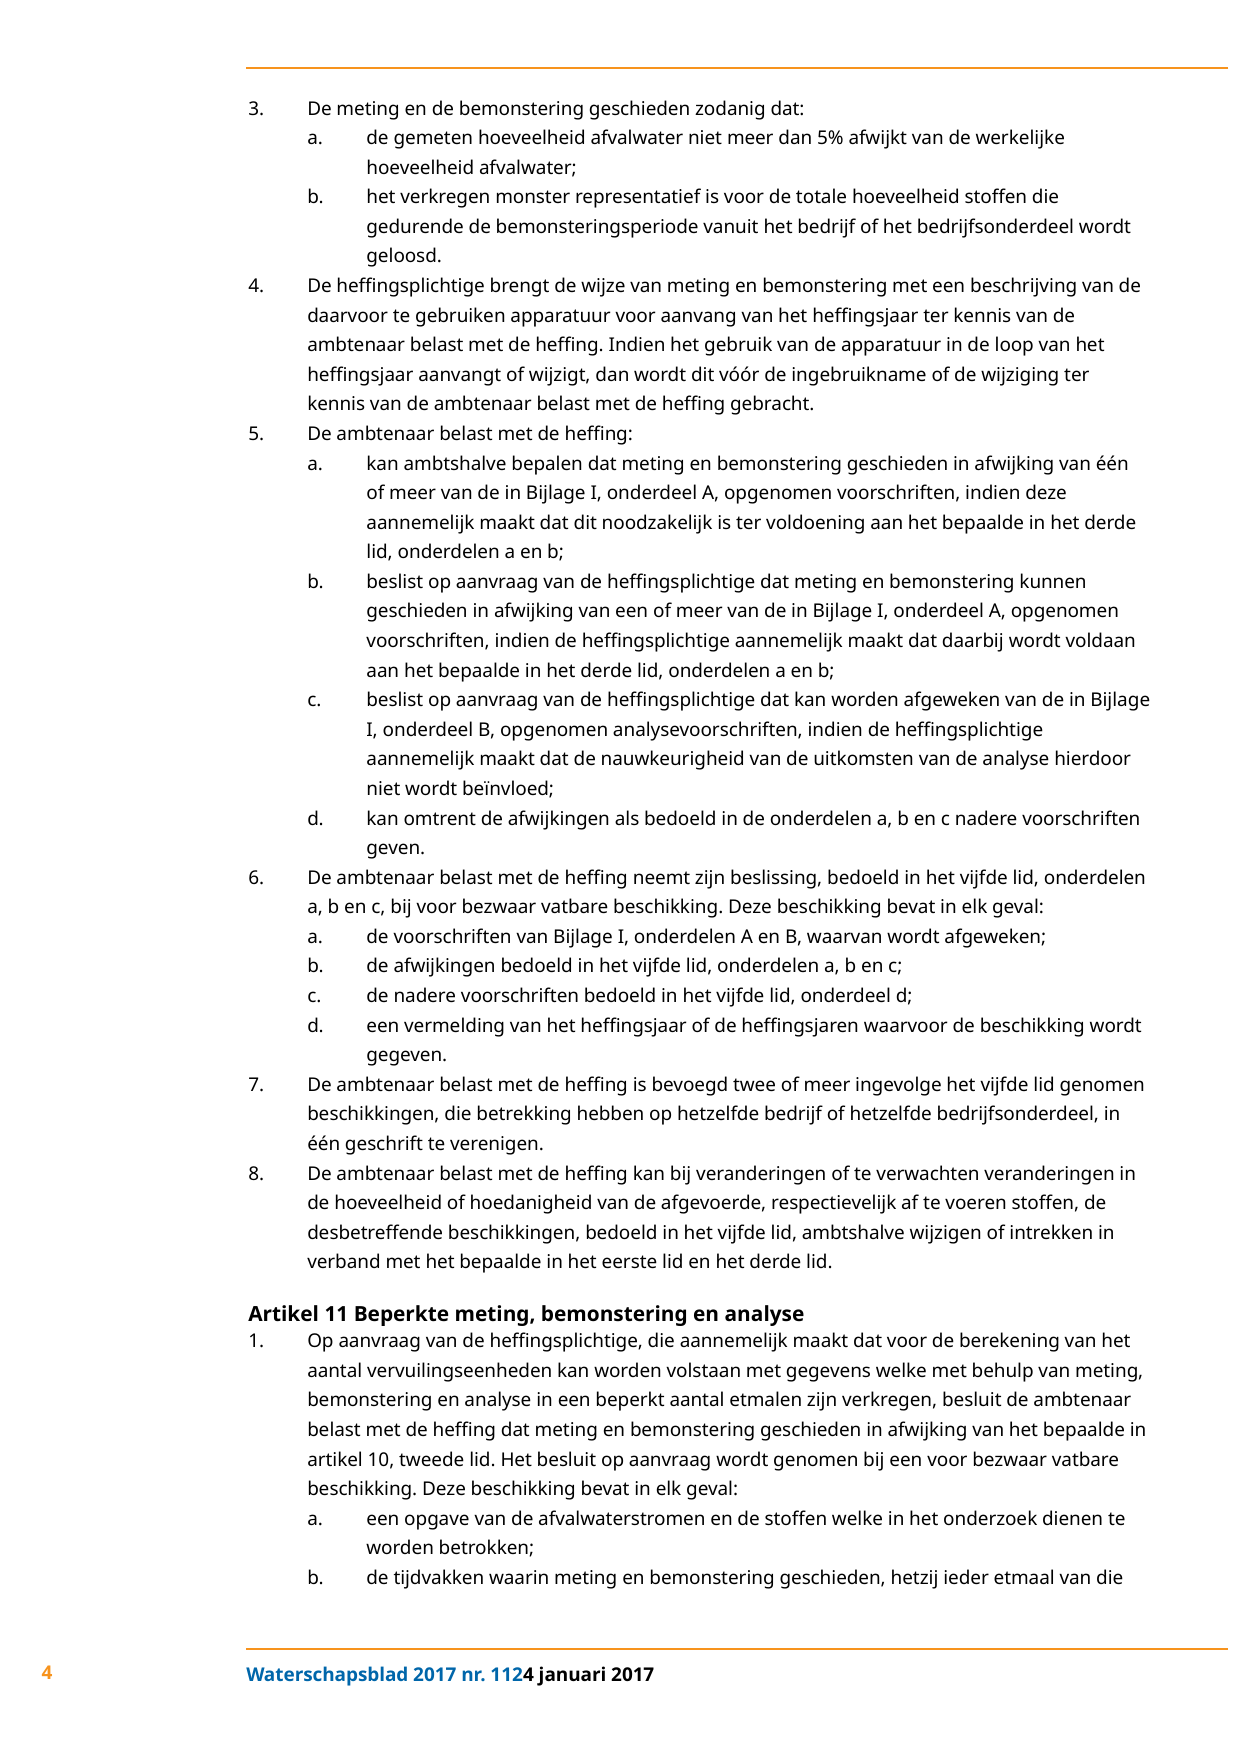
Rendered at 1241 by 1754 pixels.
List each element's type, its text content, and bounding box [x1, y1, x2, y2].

list de gemeten hoeveelheid afvalwater niet meer dan 5% afwijkt van de werkelijke hoeveelheid afvalwater; [307, 124, 1152, 180]
list de tijdvakken waarin meting en bemonstering geschieden, hetzij ieder etmaal van die [307, 1564, 1152, 1590]
list kan omtrent de afwijkingen als bedoeld in de onderdelen a, b en c nadere voorschriften geven. [307, 805, 1152, 860]
list De ambtenaar belast met de heffing kan bij veranderingen of te verwachten veranderingen in de hoeveelheid of hoedanigheid van de afgevoerde, respectievelijk af te voeren stoffen, de desbetreffende beschikkingen, bedoeld in het vijfde lid, ambtshalve wijzigen of intrekken in verband met het bepaalde in het eerste lid en het derde lid. [248, 1160, 1152, 1274]
list beslist op aanvraag van de heffingsplichtige dat meting en bemonstering kunnen geschieden in afwijking van een of meer van de in Bijlage I, onderdeel A, opgenomen voorschriften, indien de heffingsplichtige aannemelijk maakt dat daarbij wordt voldaan aan het bepaalde in het derde lid, onderdelen a en b; [307, 568, 1152, 683]
list kan ambtshalve bepalen dat meting en bemonstering geschieden in afwijking van één of meer van de in Bijlage I, onderdeel A, opgenomen voorschriften, indien deze aannemelijk maakt dat dit noodzakelijk is ter voldoening aan het bepaalde in het derde lid, onderdelen a en b; [307, 450, 1152, 564]
list De meting en de bemonstering geschieden zodanig dat: [248, 95, 1152, 121]
list Op aanvraag van de heffingsplichtige, die aannemelijk maakt dat voor de berekening van het aantal vervuilingseenheden kan worden volstaan met gegevens welke met behulp van meting, bemonstering en analyse in een beperkt aantal etmalen zijn verkregen, besluit de ambtenaar belast met de heffing dat meting en bemonstering geschieden in afwijking van het bepaalde in artikel 10, tweede lid. Het besluit op aanvraag wordt genomen bij een voor bezwaar vatbare beschikking. Deze beschikking bevat in elk geval: [248, 1327, 1152, 1501]
picture [41, 47, 231, 172]
list de voorschriften van Bijlage I, onderdelen A en B, waarvan wordt afgeweken; [307, 923, 1152, 949]
list een vermelding van het heffingsjaar of de heffingsjaren waarvoor de beschikking wordt gegeven. [307, 1012, 1152, 1067]
list De ambtenaar belast met de heffing neemt zijn beslissing, bedoeld in het vijfde lid, onderdelen a, b en c, bij voor bezwaar vatbare beschikking. Deze beschikking bevat in elk geval: [248, 864, 1152, 919]
text Artikel 11 Beperkte meting, bemonstering en analyse [248, 1299, 1152, 1327]
list De ambtenaar belast met de heffing: [248, 420, 1152, 446]
list beslist op aanvraag van de heffingsplichtige dat kan worden afgeweken van de in Bijlage I, onderdeel B, opgenomen analysevoorschriften, indien de heffingsplichtige aannemelijk maakt dat de nauwkeurigheid van de uitkomsten van de analyse hierdoor niet wordt beïnvloed; [307, 686, 1152, 801]
list de afwijkingen bedoeld in het vijfde lid, onderdelen a, b en c; [307, 953, 1152, 978]
list De ambtenaar belast met de heffing is bevoegd twee of meer ingevolge het vijfde lid genomen beschikkingen, die betrekking hebben op hetzelfde bedrijf of hetzelfde bedrijfsonderdeel, in één geschrift te verenigen. [248, 1071, 1152, 1156]
list een opgave van de afvalwaterstromen en de stoffen welke in het onderzoek dienen te worden betrokken; [307, 1505, 1152, 1560]
list de nadere voorschriften bedoeld in het vijfde lid, onderdeel d; [307, 982, 1152, 1008]
list het verkregen monster representatief is voor de totale hoeveelheid stoffen die gedurende de bemonsteringsperiode vanuit het bedrijf of het bedrijfsonderdeel wordt geloosd. [307, 183, 1152, 268]
list De heffingsplichtige brengt de wijze van meting en bemonstering met een beschrijving van de daarvoor te gebruiken apparatuur voor aanvang van het heffingsjaar ter kennis van de ambtenaar belast met de heffing. Indien het gebruik van de apparatuur in de loop van het heffingsjaar aanvangt of wijzigt, dan wordt dit vóór de ingebruikname of de wijziging ter kennis van de ambtenaar belast met de heffing gebracht. [248, 272, 1152, 416]
